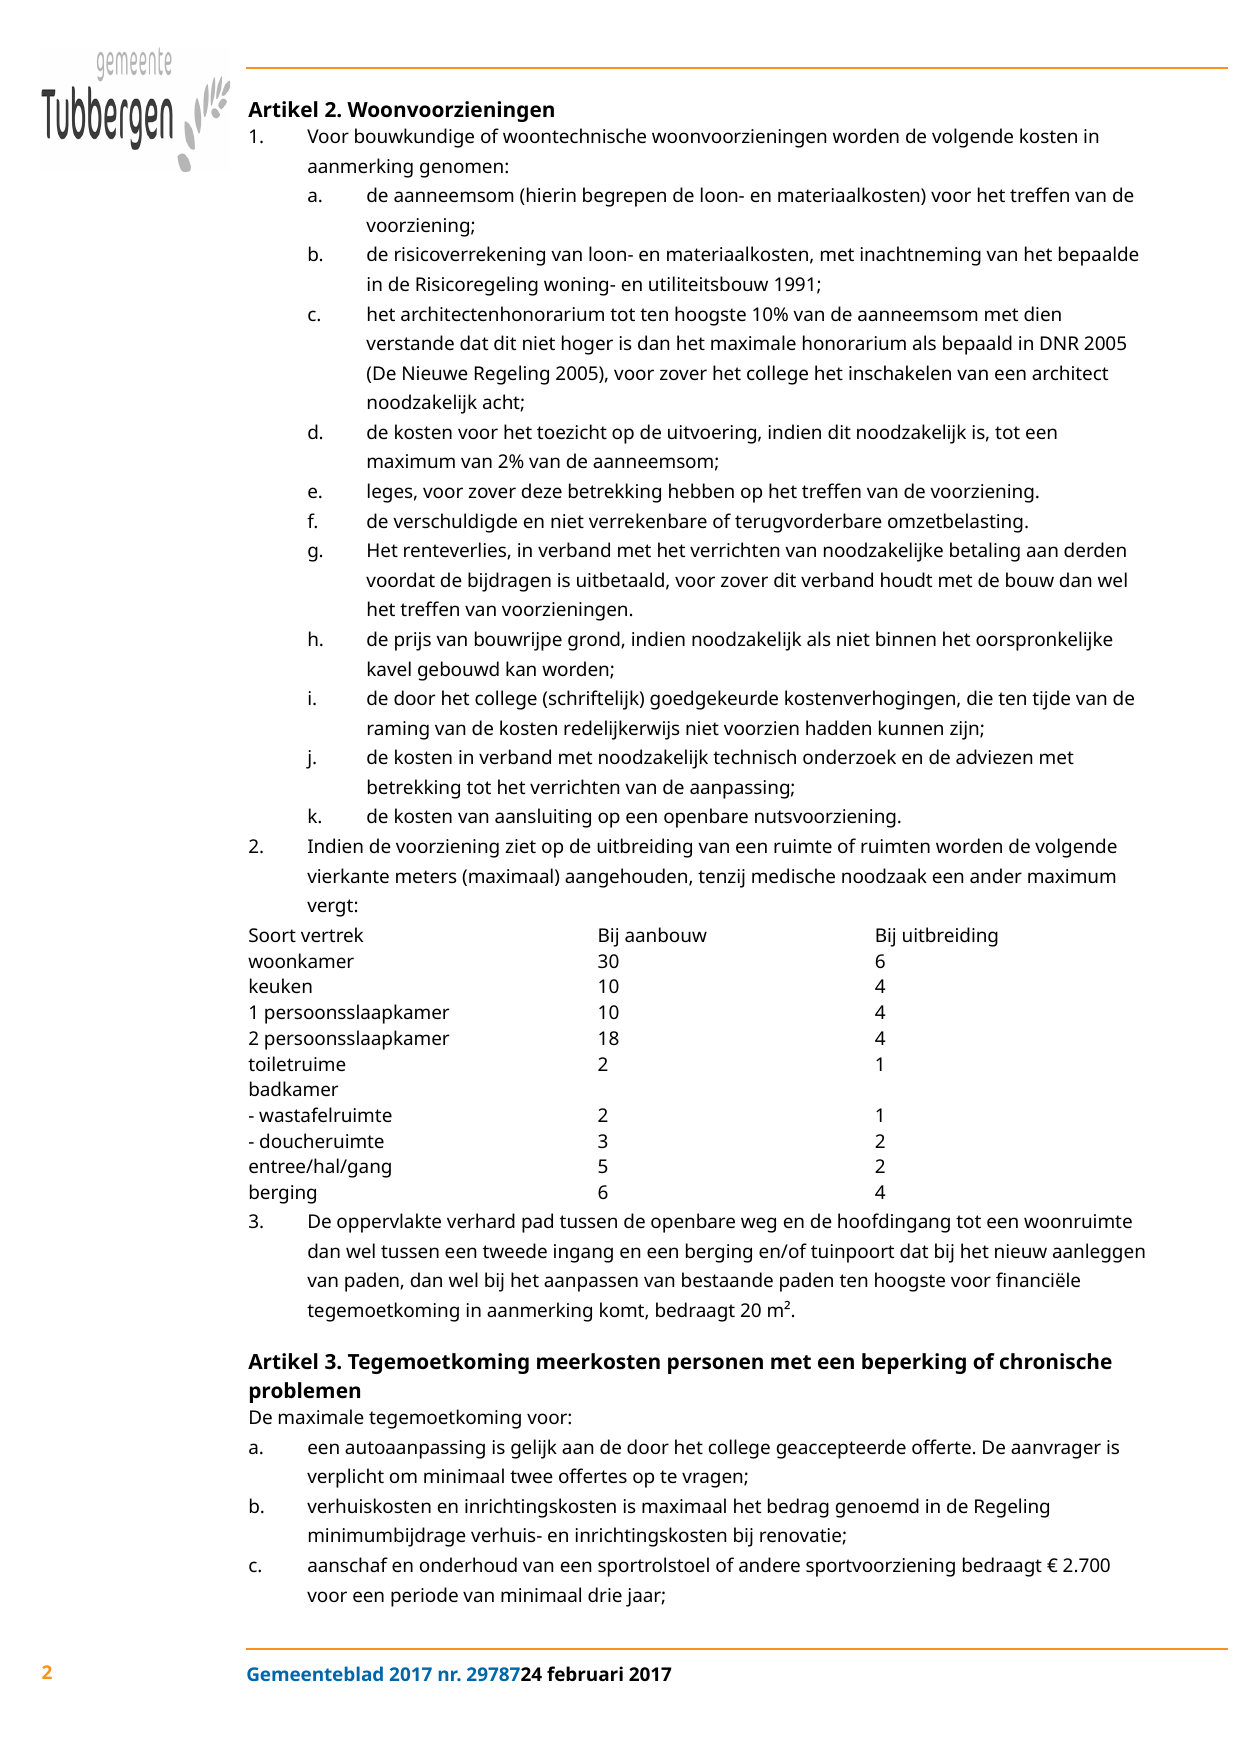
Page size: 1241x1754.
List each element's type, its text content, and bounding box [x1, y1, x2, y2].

list de verschuldigde en niet verrekenbare of terugvorderbare omzetbelasting. [307, 508, 1152, 533]
table_cell 18 [598, 1025, 874, 1051]
table_header Soort vertrek [248, 922, 597, 948]
table_cell badkamer [248, 1076, 597, 1102]
table_cell 4 [875, 1179, 1152, 1205]
table_cell 4 [875, 999, 1152, 1025]
table_cell woonkamer [248, 948, 597, 973]
table_cell 30 [598, 948, 874, 973]
list het architectenhonorarium tot ten hoogste 10% van de aanneemsom met dien verstande dat dit niet hoger is dan het maximale honorarium als bepaald in DNR 2005 (De Nieuwe Regeling 2005), voor zover het college het inschakelen van een architect noodzakelijk acht; [307, 301, 1152, 415]
table_cell 3 [598, 1128, 874, 1154]
table_cell 2 [598, 1102, 874, 1128]
list Voor bouwkundige of woontechnische woonvoorzieningen worden de volgende kosten in aanmerking genomen: [248, 123, 1152, 178]
list verhuiskosten en inrichtingskosten is maximaal het bedrag genoemd in de Regeling minimumbijdrage verhuis- en inrichtingskosten bij renovatie; [248, 1493, 1152, 1548]
table_cell 2 [598, 1051, 874, 1076]
table_header Bij aanbouw [598, 922, 874, 948]
list Indien de voorziening ziet op de uitbreiding van een ruimte of ruimten worden de volgende vierkante meters (maximaal) aangehouden, tenzij medische noodzaak een ander maximum vergt: [248, 833, 1152, 918]
table_cell keuken [248, 974, 597, 999]
list de kosten in verband met noodzakelijk technisch onderzoek en de adviezen met betrekking tot het verrichten van de aanpassing; [307, 744, 1152, 800]
table_cell - doucheruimte [248, 1128, 597, 1154]
text De maximale tegemoetkoming voor: [248, 1404, 1152, 1430]
picture [41, 47, 231, 172]
list Het renteverlies, in verband met het verrichten van noodzakelijke betaling aan derden voordat de bijdragen is uitbetaald, voor zover dit verband houdt met de bouw dan wel het treffen van voorzieningen. [307, 537, 1152, 622]
list de prijs van bouwrijpe grond, indien noodzakelijk als niet binnen het oorspronkelijke kavel gebouwd kan worden; [307, 626, 1152, 681]
list leges, voor zover deze betrekking hebben op het treffen van de voorziening. [307, 478, 1152, 504]
table_header Bij uitbreiding [875, 922, 1152, 948]
list een autoaanpassing is gelijk aan de door het college geaccepteerde offerte. De aanvrager is verplicht om minimaal twee offertes op te vragen; [248, 1434, 1152, 1489]
text Artikel 3. Tegemoetkoming meerkosten personen met een beperking of chronische problemen [248, 1347, 1152, 1404]
table_cell [598, 1076, 874, 1102]
list de aanneemsom (hierin begrepen de loon- en materiaalkosten) voor het treffen van de voorziening; [307, 182, 1152, 238]
list de risicoverrekening van loon- en materiaalkosten, met inachtneming van het bepaalde in de Risicoregeling woning- en utiliteitsbouw 1991; [307, 242, 1152, 297]
table_cell 6 [875, 948, 1152, 973]
table_cell 1 [875, 1051, 1152, 1076]
table_cell 4 [875, 974, 1152, 999]
table_cell 6 [598, 1179, 874, 1205]
table_cell 10 [598, 999, 874, 1025]
list aanschaf en onderhoud van een sportrolstoel of andere sportvoorziening bedraagt € 2.700 voor een periode van minimaal drie jaar; [248, 1552, 1152, 1608]
text Artikel 2. Woonvoorzieningen [248, 95, 1152, 123]
list De oppervlakte verhard pad tussen de openbare weg en de hoofdingang tot een woonruimte dan wel tussen een tweede ingang en een berging en/of tuinpoort dat bij het nieuw aanleggen van paden, dan wel bij het aanpassen van bestaande paden ten hoogste voor financiële tegemoetkoming in aanmerking komt, bedraagt 20 m². [248, 1208, 1152, 1323]
table_cell 1 [875, 1102, 1152, 1128]
table_cell toiletruime [248, 1051, 597, 1076]
list de kosten voor het toezicht op de uitvoering, indien dit noodzakelijk is, tot een maximum van 2% van de aanneemsom; [307, 419, 1152, 474]
table_cell 5 [598, 1154, 874, 1179]
table_cell 2 persoonsslaapkamer [248, 1025, 597, 1051]
list de kosten van aansluiting op een openbare nutsvoorziening. [307, 804, 1152, 829]
table_cell 1 persoonsslaapkamer [248, 999, 597, 1025]
table_cell 4 [875, 1025, 1152, 1051]
list de door het college (schriftelijk) goedgekeurde kostenverhogingen, die ten tijde van de raming van de kosten redelijkerwijs niet voorzien hadden kunnen zijn; [307, 685, 1152, 741]
table_cell [875, 1076, 1152, 1102]
table_cell 10 [598, 974, 874, 999]
table_cell 2 [875, 1128, 1152, 1154]
table_cell berging [248, 1179, 597, 1205]
table_cell entree/hal/gang [248, 1154, 597, 1179]
table_cell - wastafelruimte [248, 1102, 597, 1128]
table_cell 2 [875, 1154, 1152, 1179]
